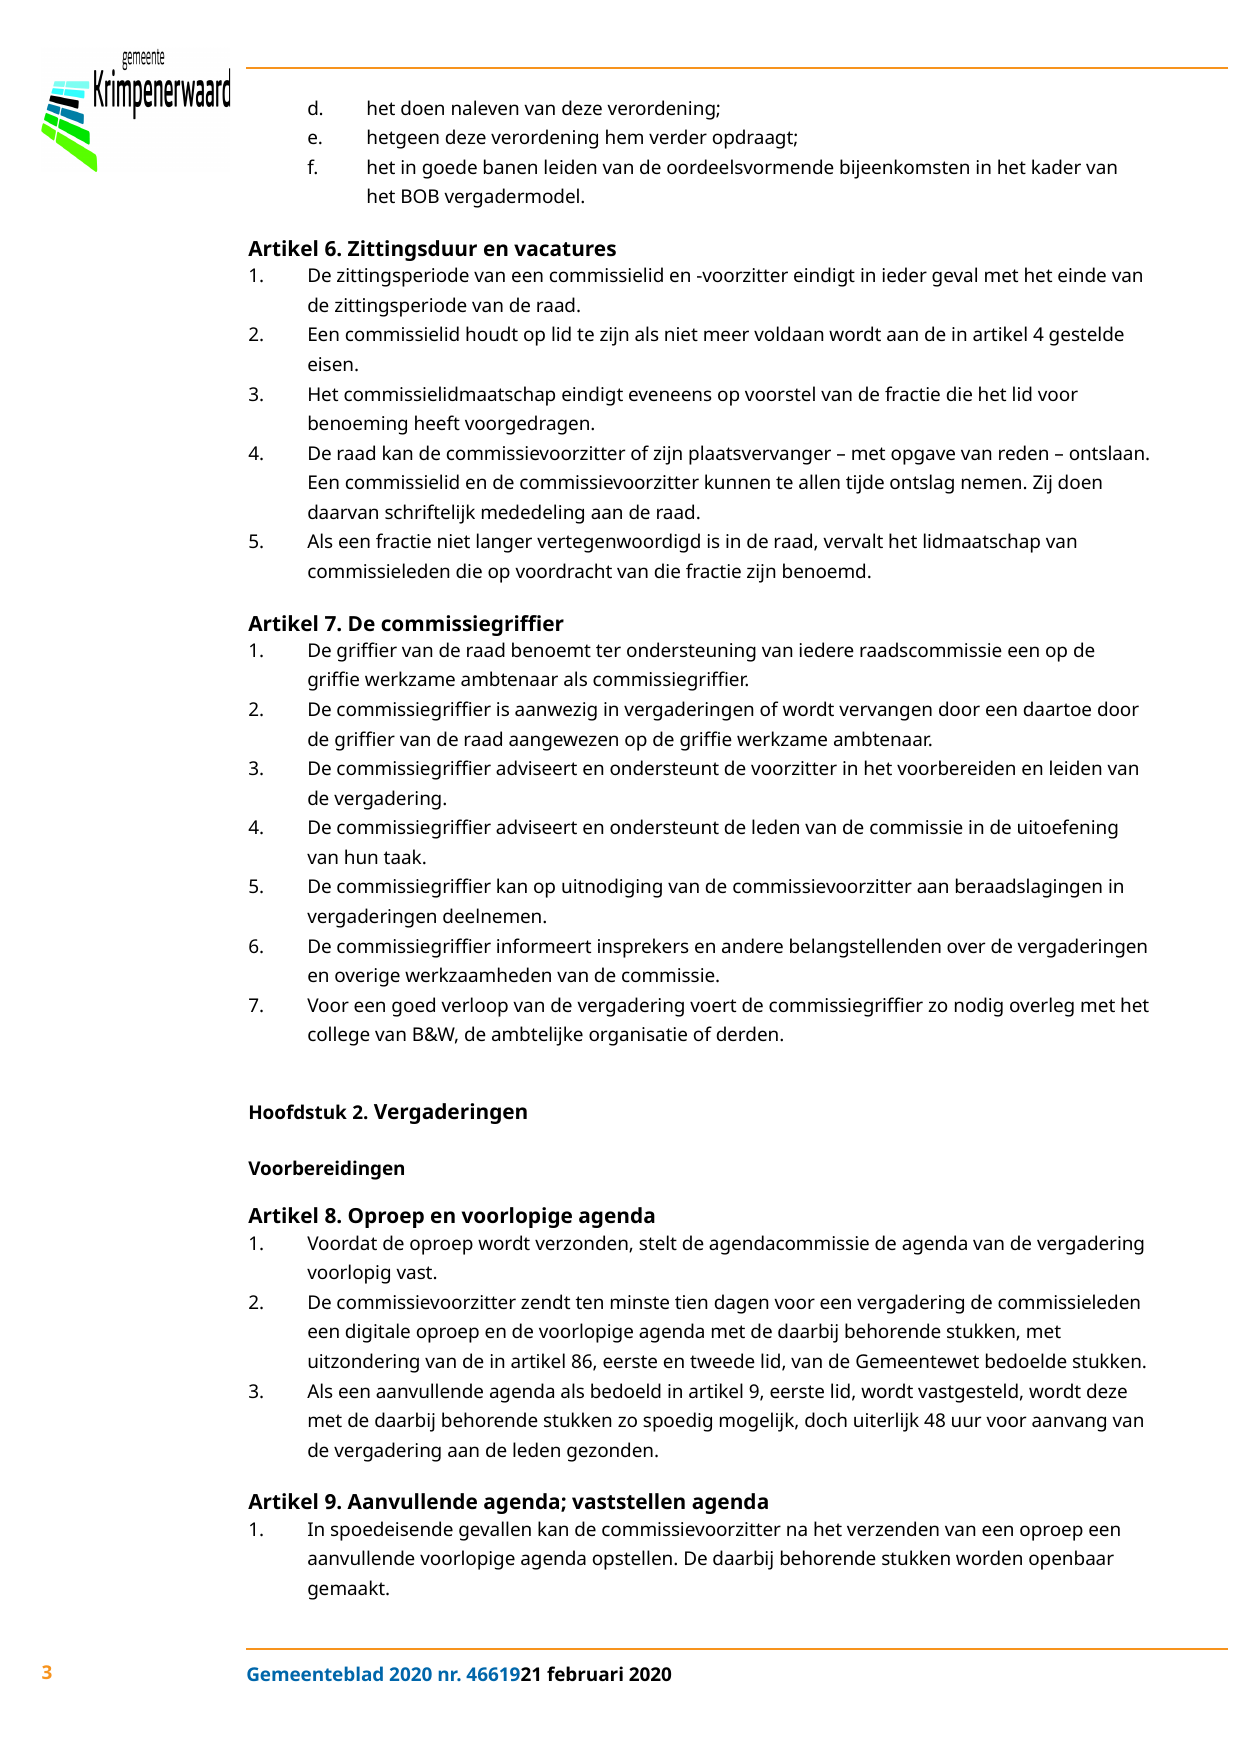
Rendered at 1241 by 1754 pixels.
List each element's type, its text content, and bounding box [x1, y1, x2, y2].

text Artikel 6. Zittingsduur en vacatures [248, 234, 1152, 262]
list Voordat de oproep wordt verzonden, stelt de agendacommissie de agenda van de vergadering voorlopig vast. [248, 1230, 1152, 1285]
list De commissiegriffier adviseert en ondersteunt de voorzitter in het voorbereiden en leiden van de vergadering. [248, 755, 1152, 811]
list De griffier van de raad benoemt ter ondersteuning van iedere raadscommissie een op de griffie werkzame ambtenaar als commissiegriffier. [248, 637, 1152, 692]
list In spoedeisende gevallen kan de commissievoorzitter na het verzenden van een oproep een aanvullende voorlopige agenda opstellen. De daarbij behorende stukken worden openbaar gemaakt. [248, 1516, 1152, 1601]
list het in goede banen leiden van de oordeelsvormende bijeenkomsten in het kader van het BOB vergadermodel. [307, 154, 1152, 209]
list De commissiegriffier informeert insprekers en andere belangstellenden over de vergaderingen en overige werkzaamheden van de commissie. [248, 933, 1152, 988]
list De raad kan de commissievoorzitter of zijn plaatsvervanger – met opgave van reden – ontslaan. Een commissielid en de commissievoorzitter kunnen te allen tijde ontslag nemen. Zij doen daarvan schriftelijk mededeling aan de raad. [248, 440, 1152, 525]
list het doen naleven van deze verordening; [307, 95, 1152, 121]
list De commissiegriffier kan op uitnodiging van de commissievoorzitter aan beraadslagingen in vergaderingen deelnemen. [248, 874, 1152, 929]
list Als een fractie niet langer vertegenwoordigd is in de raad, vervalt het lidmaatschap van commissieleden die op voordracht van die fractie zijn benoemd. [248, 529, 1152, 584]
list Het commissielidmaatschap eindigt eveneens op voorstel van de fractie die het lid voor benoeming heeft voorgedragen. [248, 381, 1152, 436]
text Artikel 9. Aanvullende agenda; vaststellen agenda [248, 1487, 1152, 1516]
text Voorbereidingen [248, 1155, 1152, 1181]
text Artikel 7. De commissiegriffier [248, 609, 1152, 637]
list De zittingsperiode van een commissielid en -voorzitter eindigt in ieder geval met het einde van de zittingsperiode van de raad. [248, 262, 1152, 318]
list De commissievoorzitter zendt ten minste tien dagen voor een vergadering de commissieleden een digitale oproep en de voorlopige agenda met de daarbij behorende stukken, met uitzondering van de in artikel 86, eerste en tweede lid, van de Gemeentewet bedoelde stukken. [248, 1289, 1152, 1374]
list Als een aanvullende agenda als bedoeld in artikel 9, eerste lid, wordt vastgesteld, wordt deze met de daarbij behorende stukken zo spoedig mogelijk, doch uiterlijk 48 uur voor aanvang van de vergadering aan de leden gezonden. [248, 1378, 1152, 1463]
list Een commissielid houdt op lid te zijn als niet meer voldaan wordt aan de in artikel 4 gestelde eisen. [248, 322, 1152, 377]
picture [41, 47, 231, 172]
list hetgeen deze verordening hem verder opdraagt; [307, 124, 1152, 150]
text Hoofdstuk 2. Vergaderingen [248, 1097, 1152, 1125]
list De commissiegriffier adviseert en ondersteunt de leden van de commissie in de uitoefening van hun taak. [248, 814, 1152, 870]
list De commissiegriffier is aanwezig in vergaderingen of wordt vervangen door een daartoe door de griffier van de raad aangewezen op de griffie werkzame ambtenaar. [248, 696, 1152, 752]
list Voor een goed verloop van de vergadering voert de commissiegriffier zo nodig overleg met het college van B&W, de ambtelijke organisatie of derden. [248, 992, 1152, 1047]
text Artikel 8. Oproep en voorlopige agenda [248, 1201, 1152, 1230]
